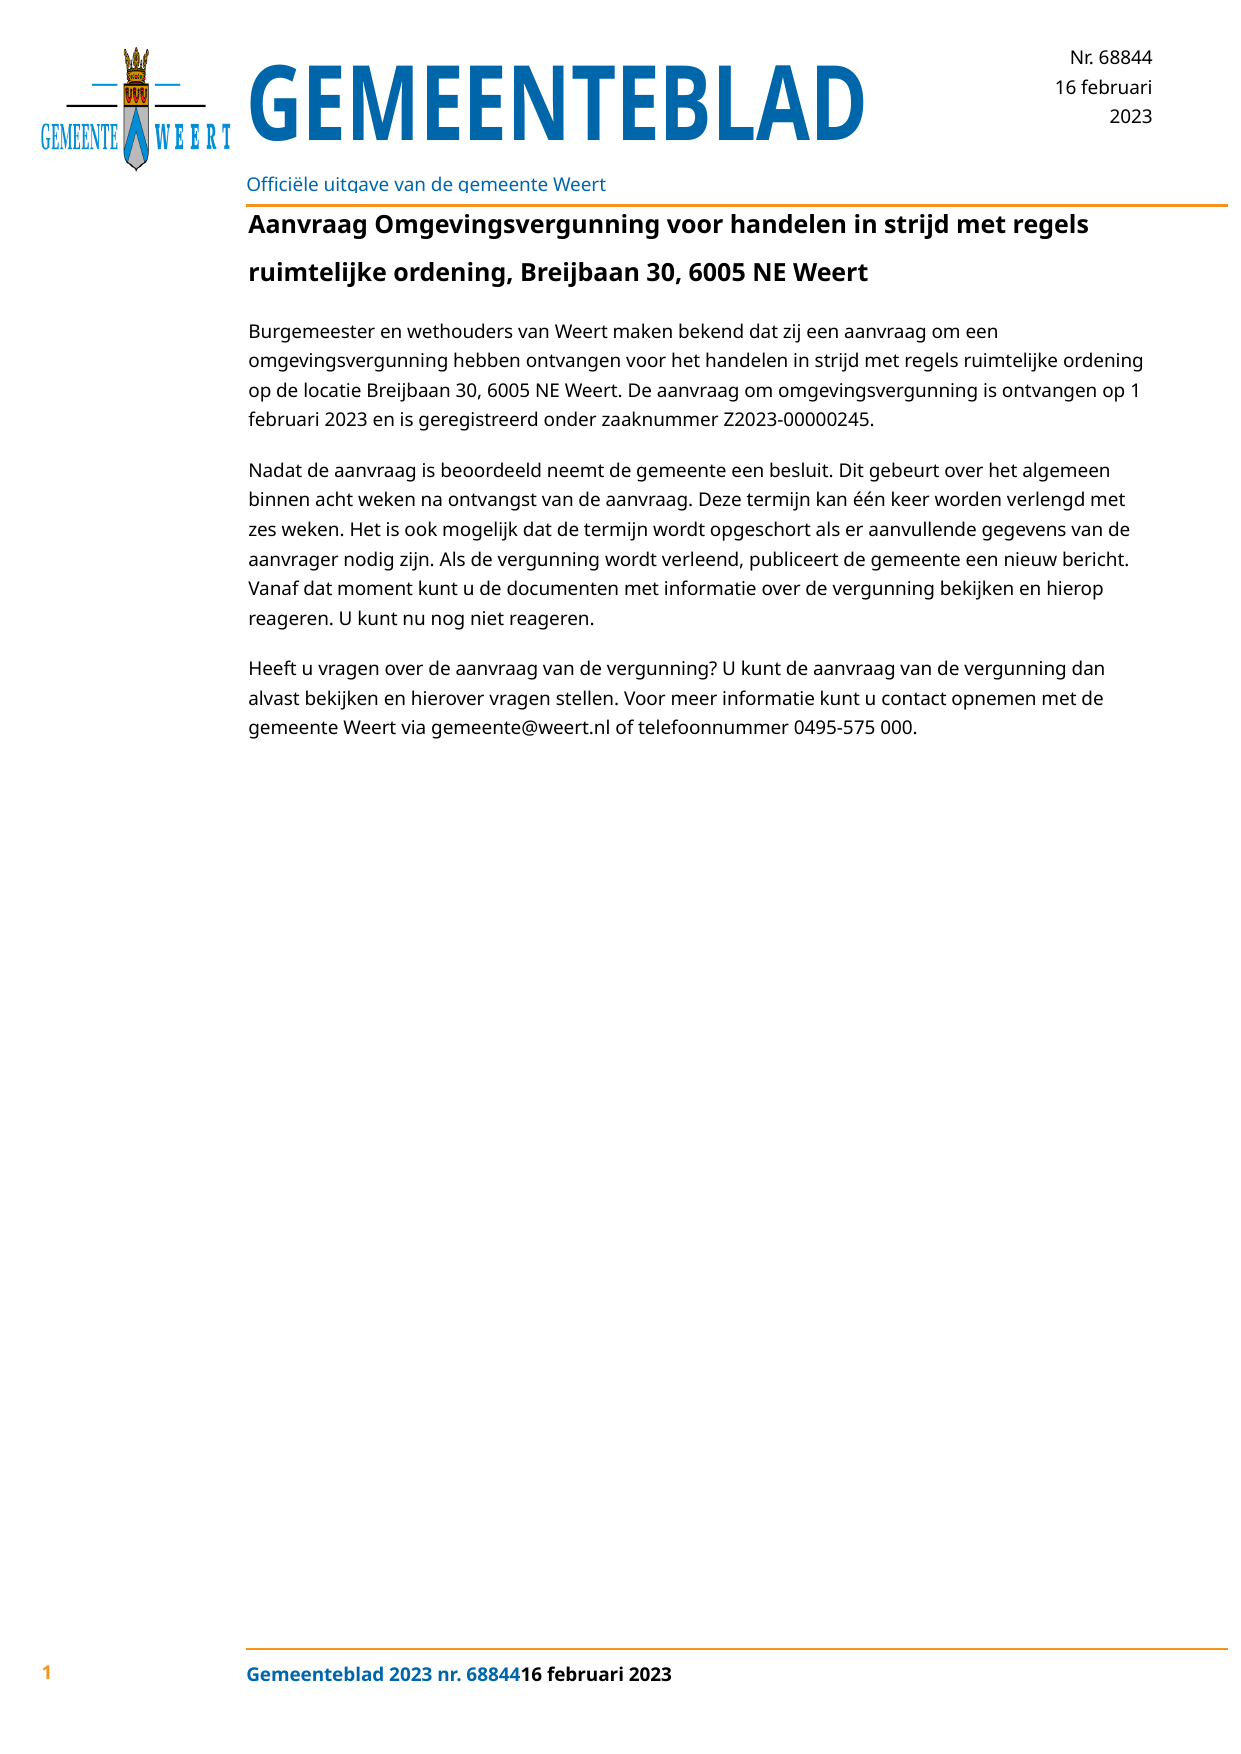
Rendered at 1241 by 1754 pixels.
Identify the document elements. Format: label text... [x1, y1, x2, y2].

text Burgemeester en wethouders van Weert maken bekend dat zij een aanvraag om een omgevingsvergunning hebben ontvangen voor het handelen in strijd met regels ruimtelijke ordening op de locatie Breijbaan 30, 6005 NE Weert. De aanvraag om omgevingsvergunning is ontvangen op 1 februari 2023 en is geregistreerd onder zaaknummer Z2023-00000245. [248, 318, 1152, 432]
text Aanvraag Omgevingsvergunning voor handelen in strijd met regels ruimtelijke ordening, Breijbaan 30, 6005 NE Weert [248, 207, 1152, 288]
text Heeft u vragen over de aanvraag van de vergunning? U kunt de aanvraag van de vergunning dan alvast bekijken en hierover vragen stellen. Voor meer informatie kunt u contact opnemen met de gemeente Weert via gemeente@weert.nl of telefoonnummer 0495-575 000. [248, 655, 1152, 740]
picture [41, 47, 231, 172]
text Nadat de aanvraag is beoordeeld neemt de gemeente een besluit. Dit gebeurt over het algemeen binnen acht weken na ontvangst van de aanvraag. Deze termijn kan één keer worden verlengd met zes weken. Het is ook mogelijk dat de termijn wordt opgeschort als er aanvullende gegevens van de aanvrager nodig zijn. Als de vergunning wordt verleend, publiceert de gemeente een nieuw bericht. Vanaf dat moment kunt u de documenten met informatie over de vergunning bekijken en hierop reageren. U kunt nu nog niet reageren. [248, 457, 1152, 631]
